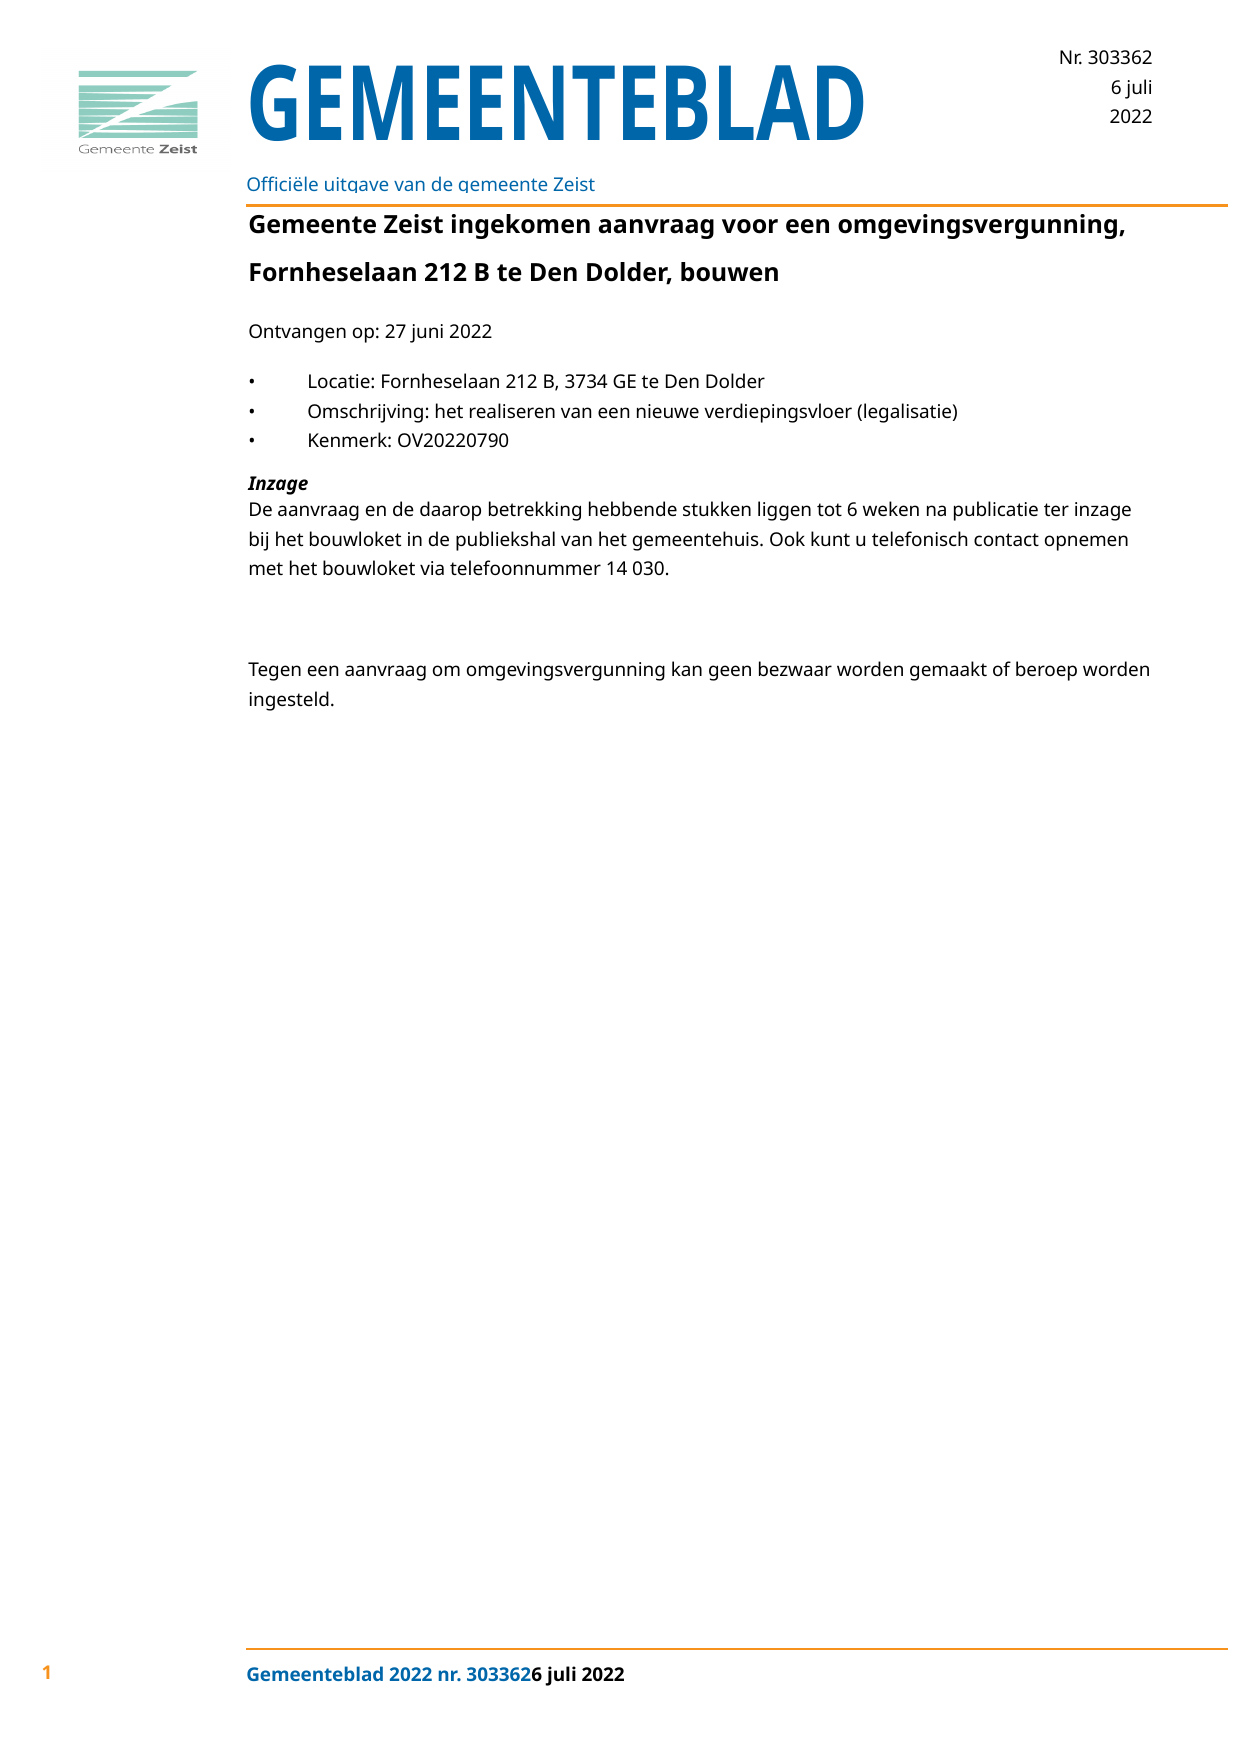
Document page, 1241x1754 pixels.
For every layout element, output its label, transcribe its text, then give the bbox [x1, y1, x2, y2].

text Tegen een aanvraag om omgevingsvergunning kan geen bezwaar worden gemaakt of beroep worden ingesteld. [248, 656, 1152, 712]
picture [41, 47, 231, 172]
list Omschrijving: het realiseren van een nieuwe verdiepingsvloer (legalisatie) [248, 398, 1152, 424]
text De aanvraag en de daarop betrekking hebbende stukken liggen tot 6 weken na publicatie ter inzage bij het bouwloket in de publiekshal van het gemeentehuis. Ook kunt u telefonisch contact opnemen met het bouwloket via telefoonnummer 14 030. [248, 496, 1152, 581]
list Kenmerk: OV20220790 [248, 427, 1152, 453]
text Inzage [248, 471, 1152, 496]
text Gemeente Zeist ingekomen aanvraag voor een omgevingsvergunning, Fornheselaan 212 B te Den Dolder, bouwen [248, 207, 1152, 288]
list Locatie: Fornheselaan 212 B, 3734 GE te Den Dolder [248, 368, 1152, 394]
text Ontvangen op: 27 juni 2022 [248, 318, 1152, 344]
